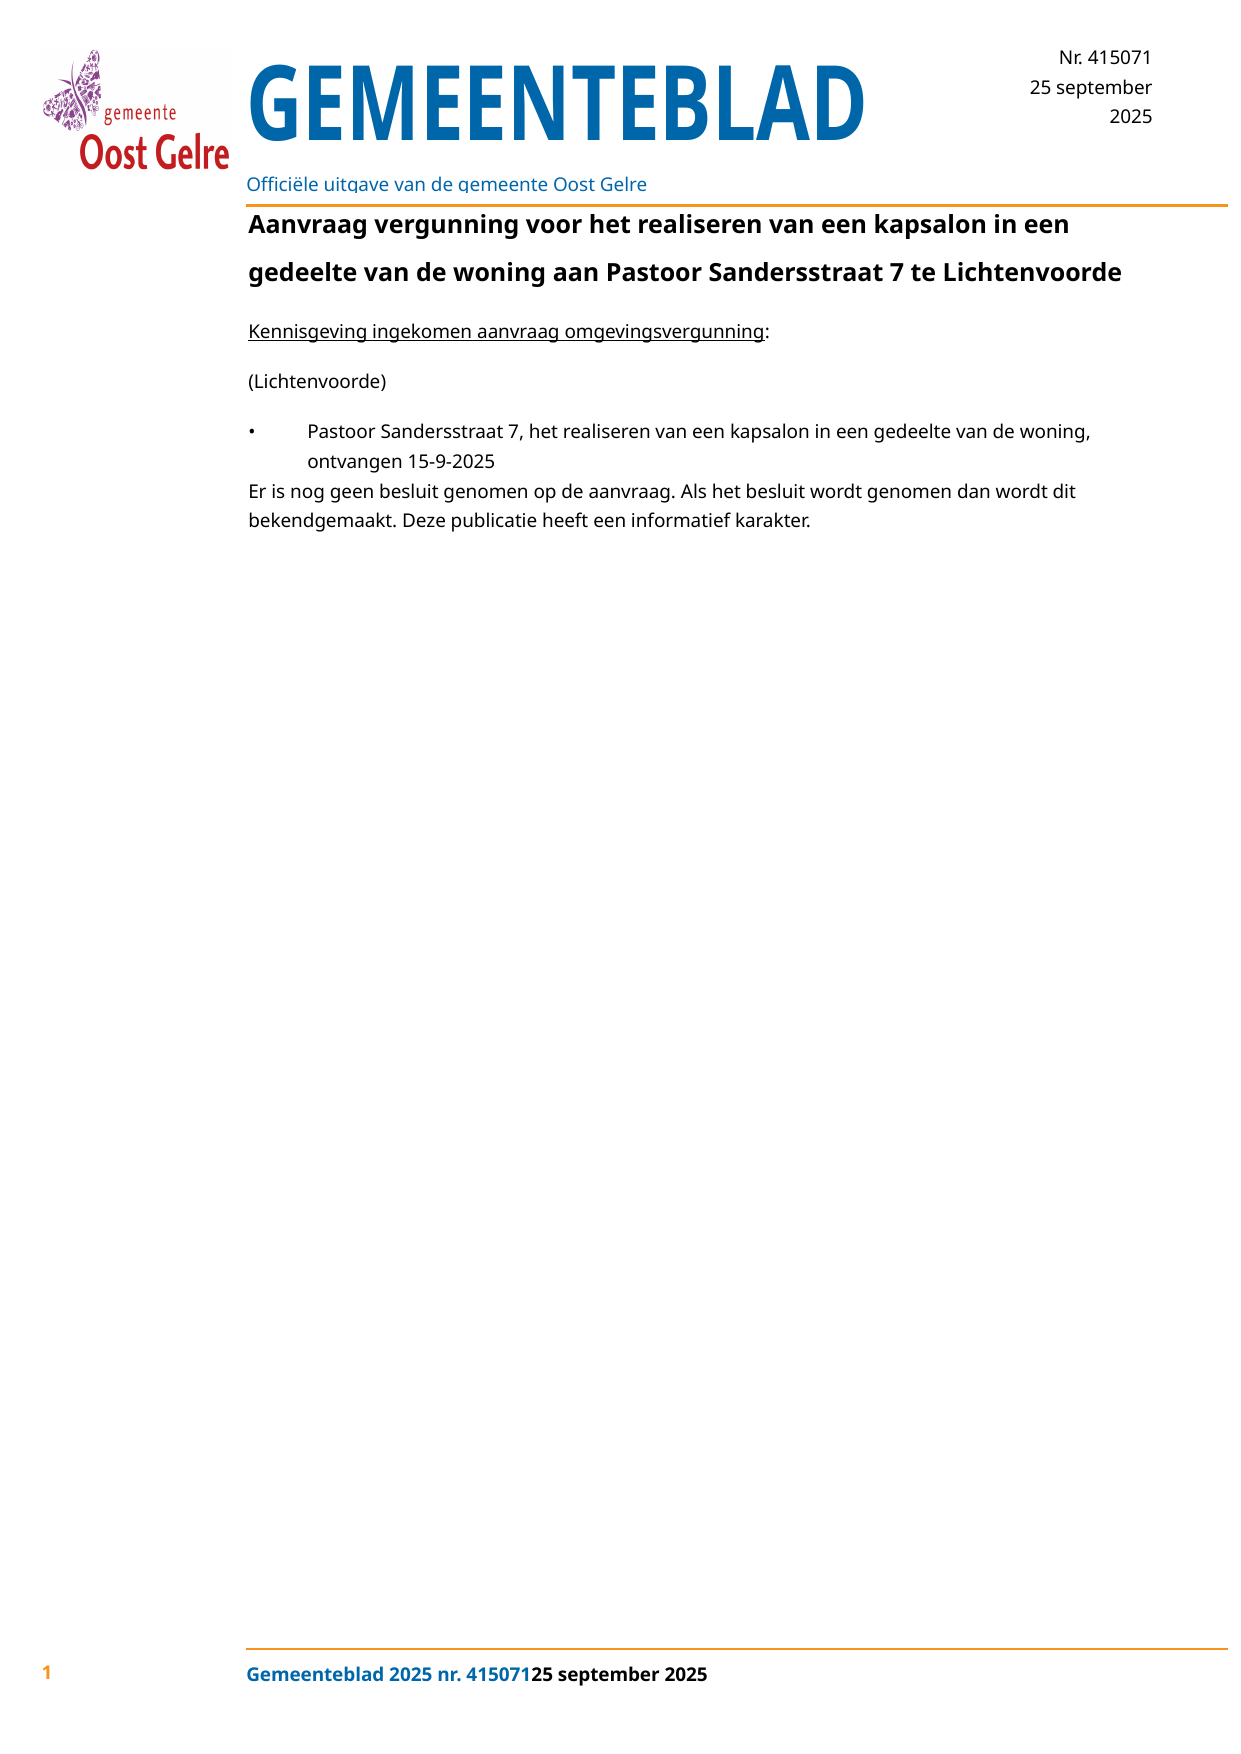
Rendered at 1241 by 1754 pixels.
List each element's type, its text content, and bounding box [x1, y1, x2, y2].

picture [41, 47, 231, 172]
text Aanvraag vergunning voor het realiseren van een kapsalon in een gedeelte van de woning aan Pastoor Sandersstraat 7 te Lichtenvoorde [248, 207, 1152, 288]
text Er is nog geen besluit genomen op de aanvraag. Als het besluit wordt genomen dan wordt dit bekendgemaakt. Deze publicatie heeft een informatief karakter. [248, 478, 1152, 533]
text Kennisgeving ingekomen aanvraag omgevingsvergunning: [248, 318, 1152, 344]
list Pastoor Sandersstraat 7, het realiseren van een kapsalon in een gedeelte van de woning, ontvangen 15-9-2025 [248, 419, 1152, 474]
text (Lichtenvoorde) [248, 368, 1152, 394]
